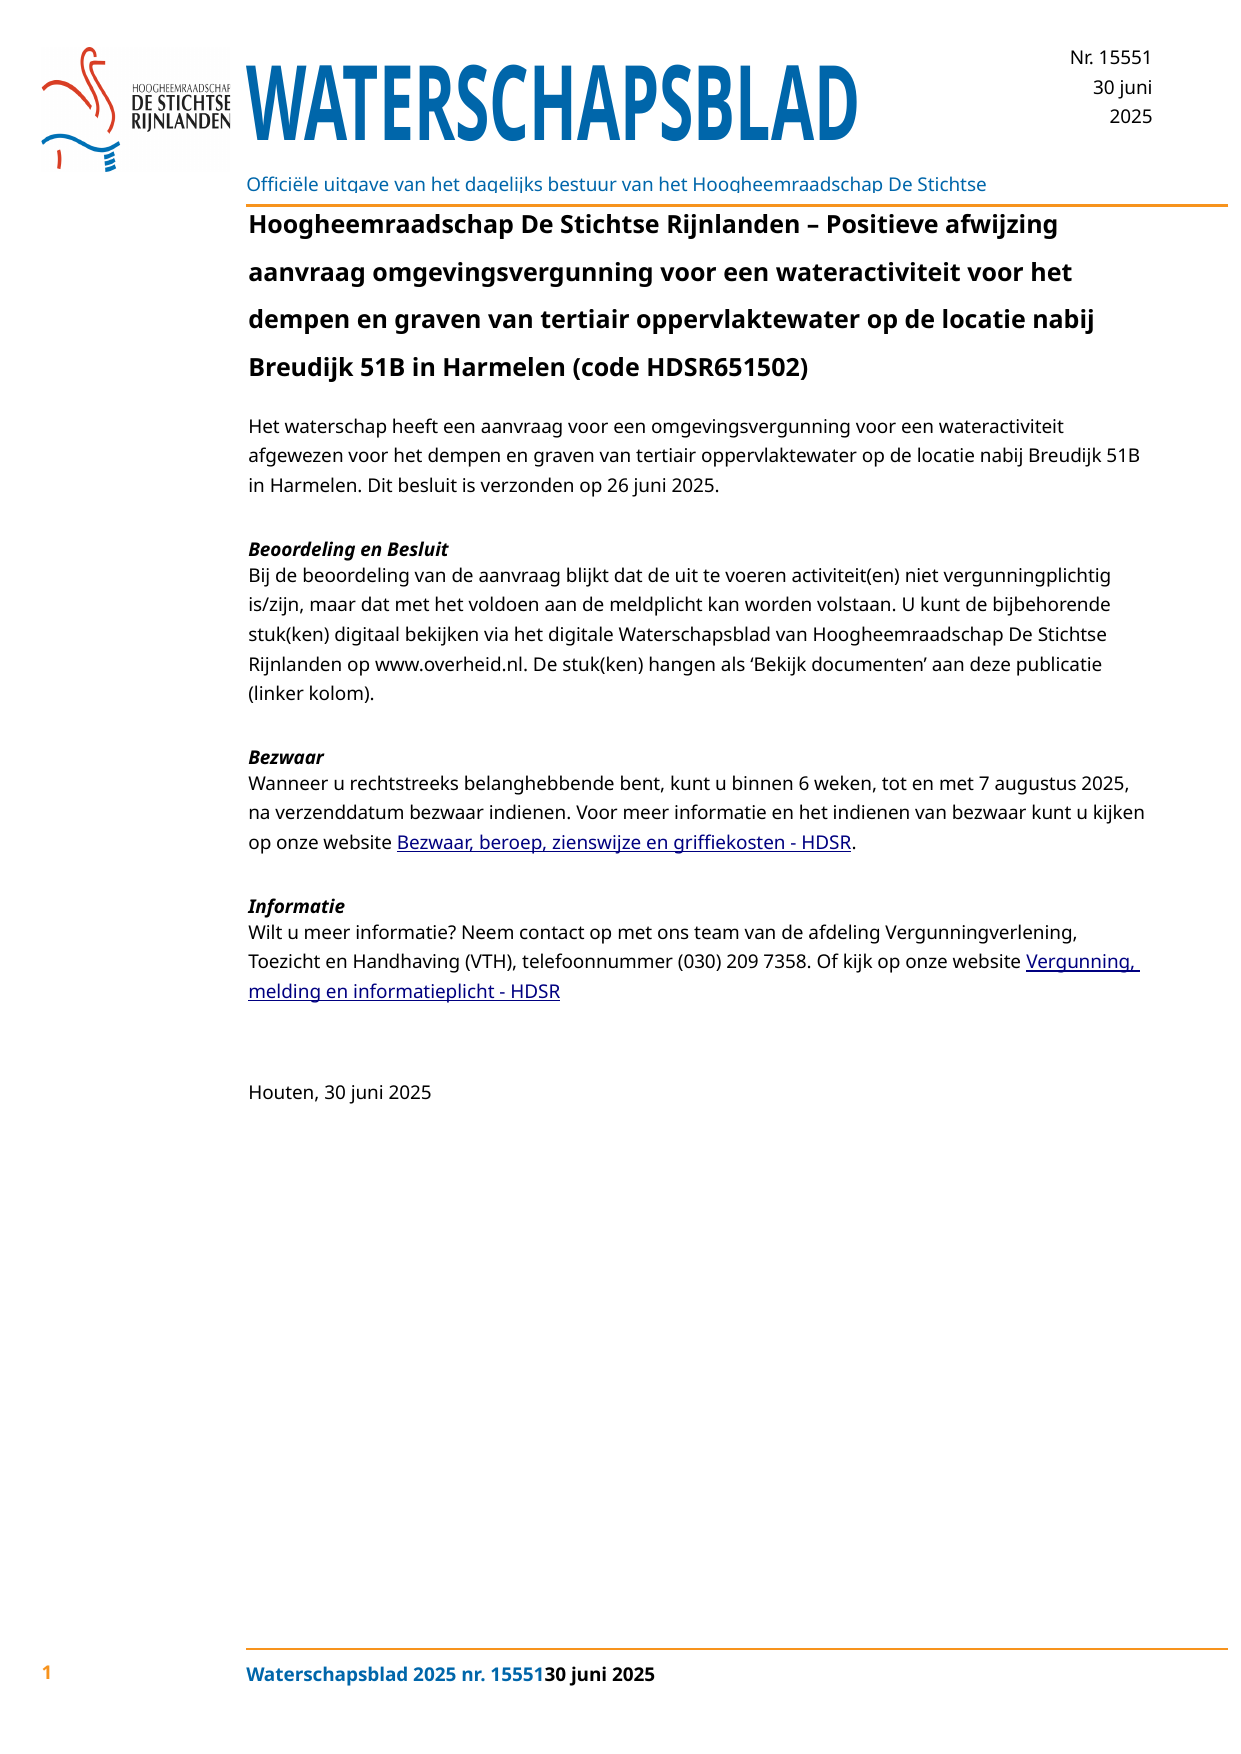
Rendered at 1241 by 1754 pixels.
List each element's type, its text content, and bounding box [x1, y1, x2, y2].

text Beoordeling en Besluit [248, 536, 1152, 562]
picture [41, 47, 231, 172]
text Houten, 30 juni 2025 [248, 1079, 1152, 1104]
text Wilt u meer informatie? Neem contact op met ons team van de afdeling Vergunningverlening, Toezicht en Handhaving (VTH), telefoonnummer (030) 209 7358. Of kijk op onze website Vergunning, melding en informatieplicht - HDSR [248, 919, 1152, 1004]
text Het waterschap heeft een aanvraag voor een omgevingsvergunning voor een wateractiviteit afgewezen voor het dempen en graven van tertiair oppervlaktewater op de locatie nabij Breudijk 51B in Harmelen. Dit besluit is verzonden op 26 juni 2025. [248, 413, 1152, 498]
text Bij de beoordeling van de aanvraag blijkt dat de uit te voeren activiteit(en) niet vergunningplichtig is/zijn, maar dat met het voldoen aan de meldplicht kan worden volstaan. U kunt de bijbehorende stuk(ken) digitaal bekijken via het digitale Waterschapsblad van Hoogheemraadschap De Stichtse Rijnlanden op www.overheid.nl. De stuk(ken) hangen als ‘Bekijk documenten’ aan deze publicatie (linker kolom). [248, 562, 1152, 706]
text Bezwaar [248, 744, 1152, 770]
text Informatie [248, 893, 1152, 919]
text Wanneer u rechtstreeks belanghebbende bent, kunt u binnen 6 weken, tot en met 7 augustus 2025, na verzenddatum bezwaar indienen. Voor meer informatie en het indienen van bezwaar kunt u kijken op onze website Bezwaar, beroep, zienswijze en griffiekosten - HDSR. [248, 770, 1152, 855]
text Hoogheemraadschap De Stichtse Rijnlanden – Positieve afwijzing aanvraag omgevingsvergunning voor een wateractiviteit voor het dempen en graven van tertiair oppervlaktewater op de locatie nabij Breudijk 51B in Harmelen (code HDSR651502) [248, 207, 1152, 384]
